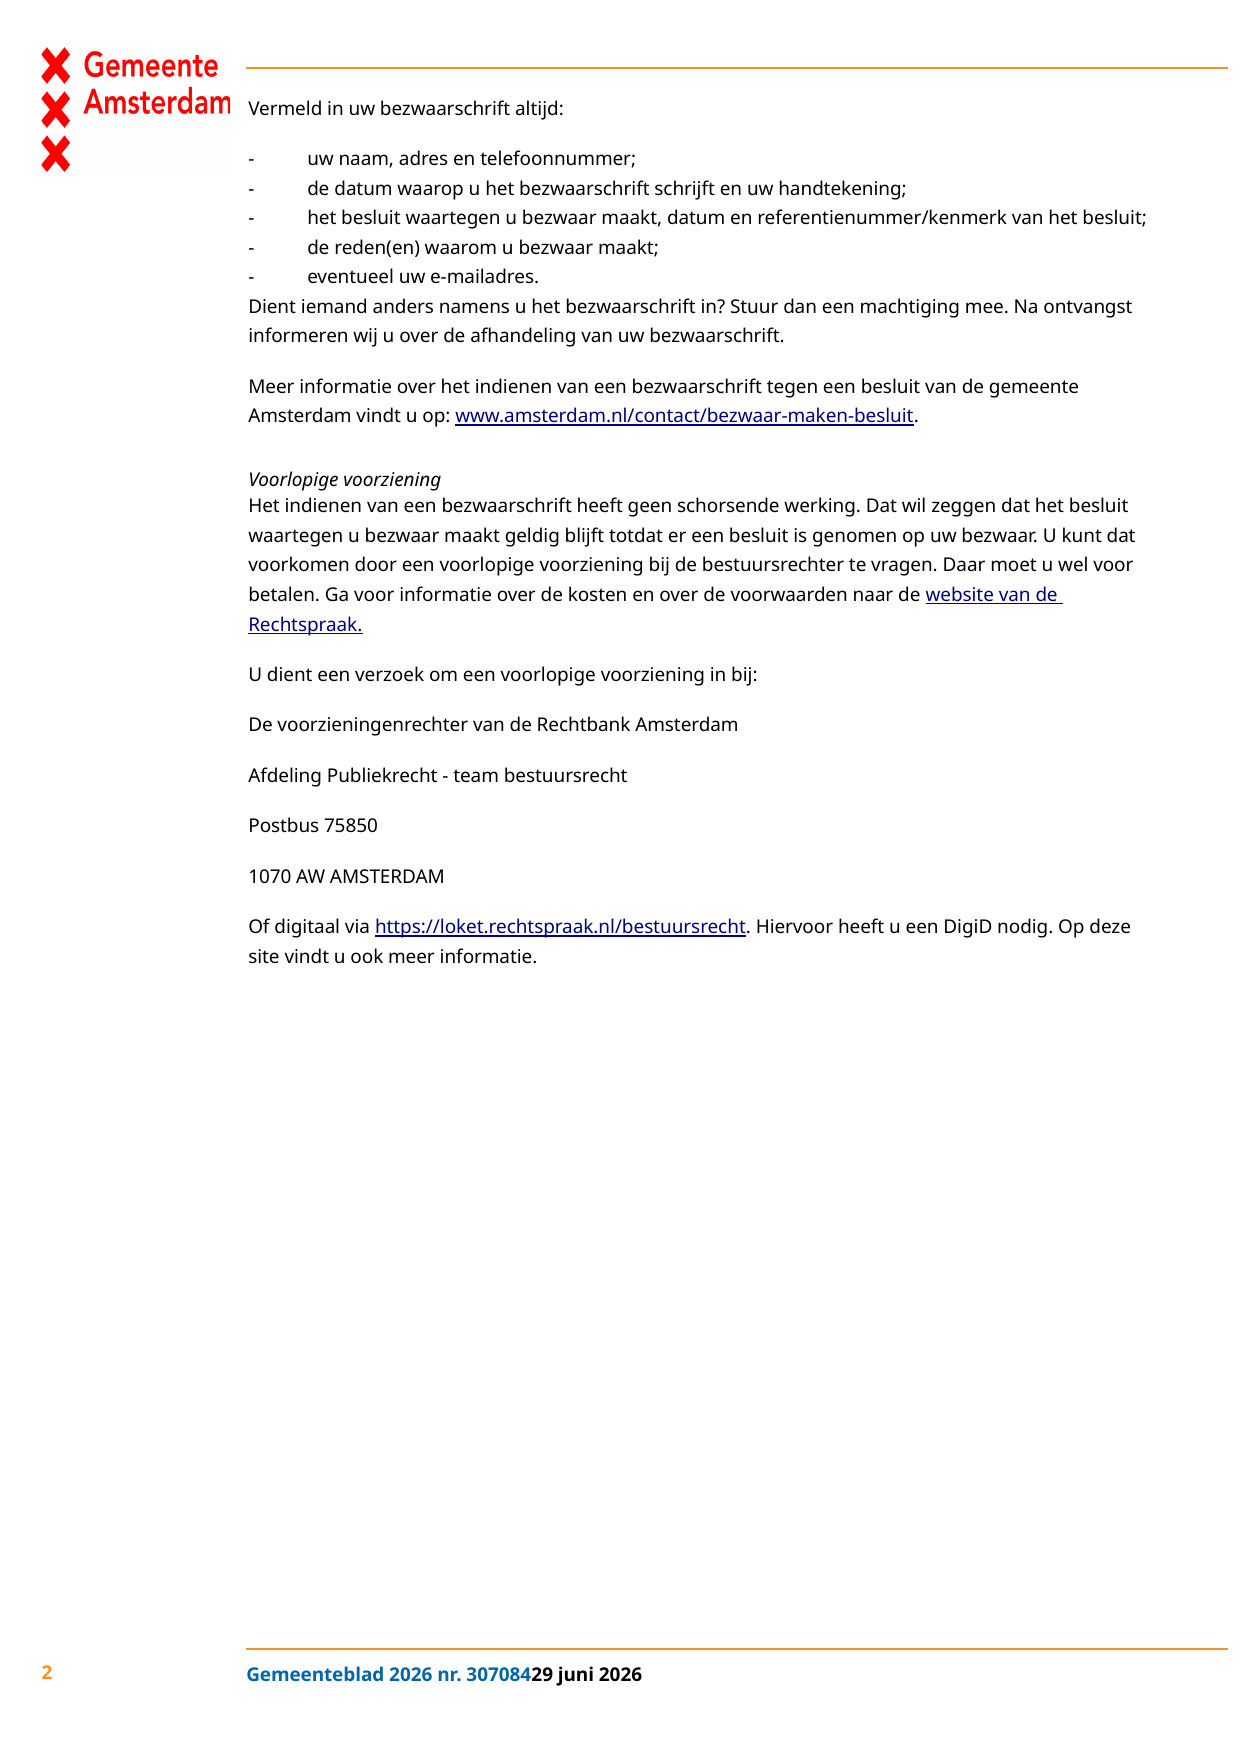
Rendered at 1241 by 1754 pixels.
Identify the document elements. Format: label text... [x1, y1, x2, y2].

list eventueel uw e-mailadres. [248, 263, 1152, 289]
text Dient iemand anders namens u het bezwaarschrift in? Stuur dan een machtiging mee. Na ontvangst informeren wij u over de afhandeling van uw bezwaarschrift. [248, 293, 1152, 348]
text Of digitaal via https://loket.rechtspraak.nl/bestuursrecht. Hiervoor heeft u een DigiD nodig. Op deze site vindt u ook meer informatie. [248, 913, 1152, 968]
text Meer informatie over het indienen van een bezwaarschrift tegen een besluit van de gemeente Amsterdam vindt u op: www.amsterdam.nl/contact/bezwaar-maken-besluit. [248, 373, 1152, 428]
text 1070 AW AMSTERDAM [248, 863, 1152, 888]
list het besluit waartegen u bezwaar maakt, datum en referentienummer/kenmerk van het besluit; [248, 204, 1152, 230]
text De voorzieningenrechter van de Rechtbank Amsterdam [248, 712, 1152, 737]
text Het indienen van een bezwaarschrift heeft geen schorsende werking. Dat wil zeggen dat het besluit waartegen u bezwaar maakt geldig blijft totdat er een besluit is genomen op uw bezwaar. U kunt dat voorkomen door een voorlopige voorziening bij de bestuursrechter te vragen. Daar moet u wel voor betalen. Ga voor informatie over de kosten en over de voorwaarden naar de website van de Rechtspraak. [248, 492, 1152, 636]
text Vermeld in uw bezwaarschrift altijd: [248, 95, 1152, 121]
text Postbus 75850 [248, 812, 1152, 838]
text U dient een verzoek om een voorlopige voorziening in bij: [248, 661, 1152, 687]
picture [41, 47, 231, 172]
list de reden(en) waarom u bezwaar maakt; [248, 234, 1152, 260]
text Voorlopige voorziening [248, 467, 1152, 492]
list uw naam, adres en telefoonnummer; [248, 145, 1152, 171]
text Afdeling Publiekrecht - team bestuursrecht [248, 762, 1152, 788]
list de datum waarop u het bezwaarschrift schrijft en uw handtekening; [248, 175, 1152, 201]
